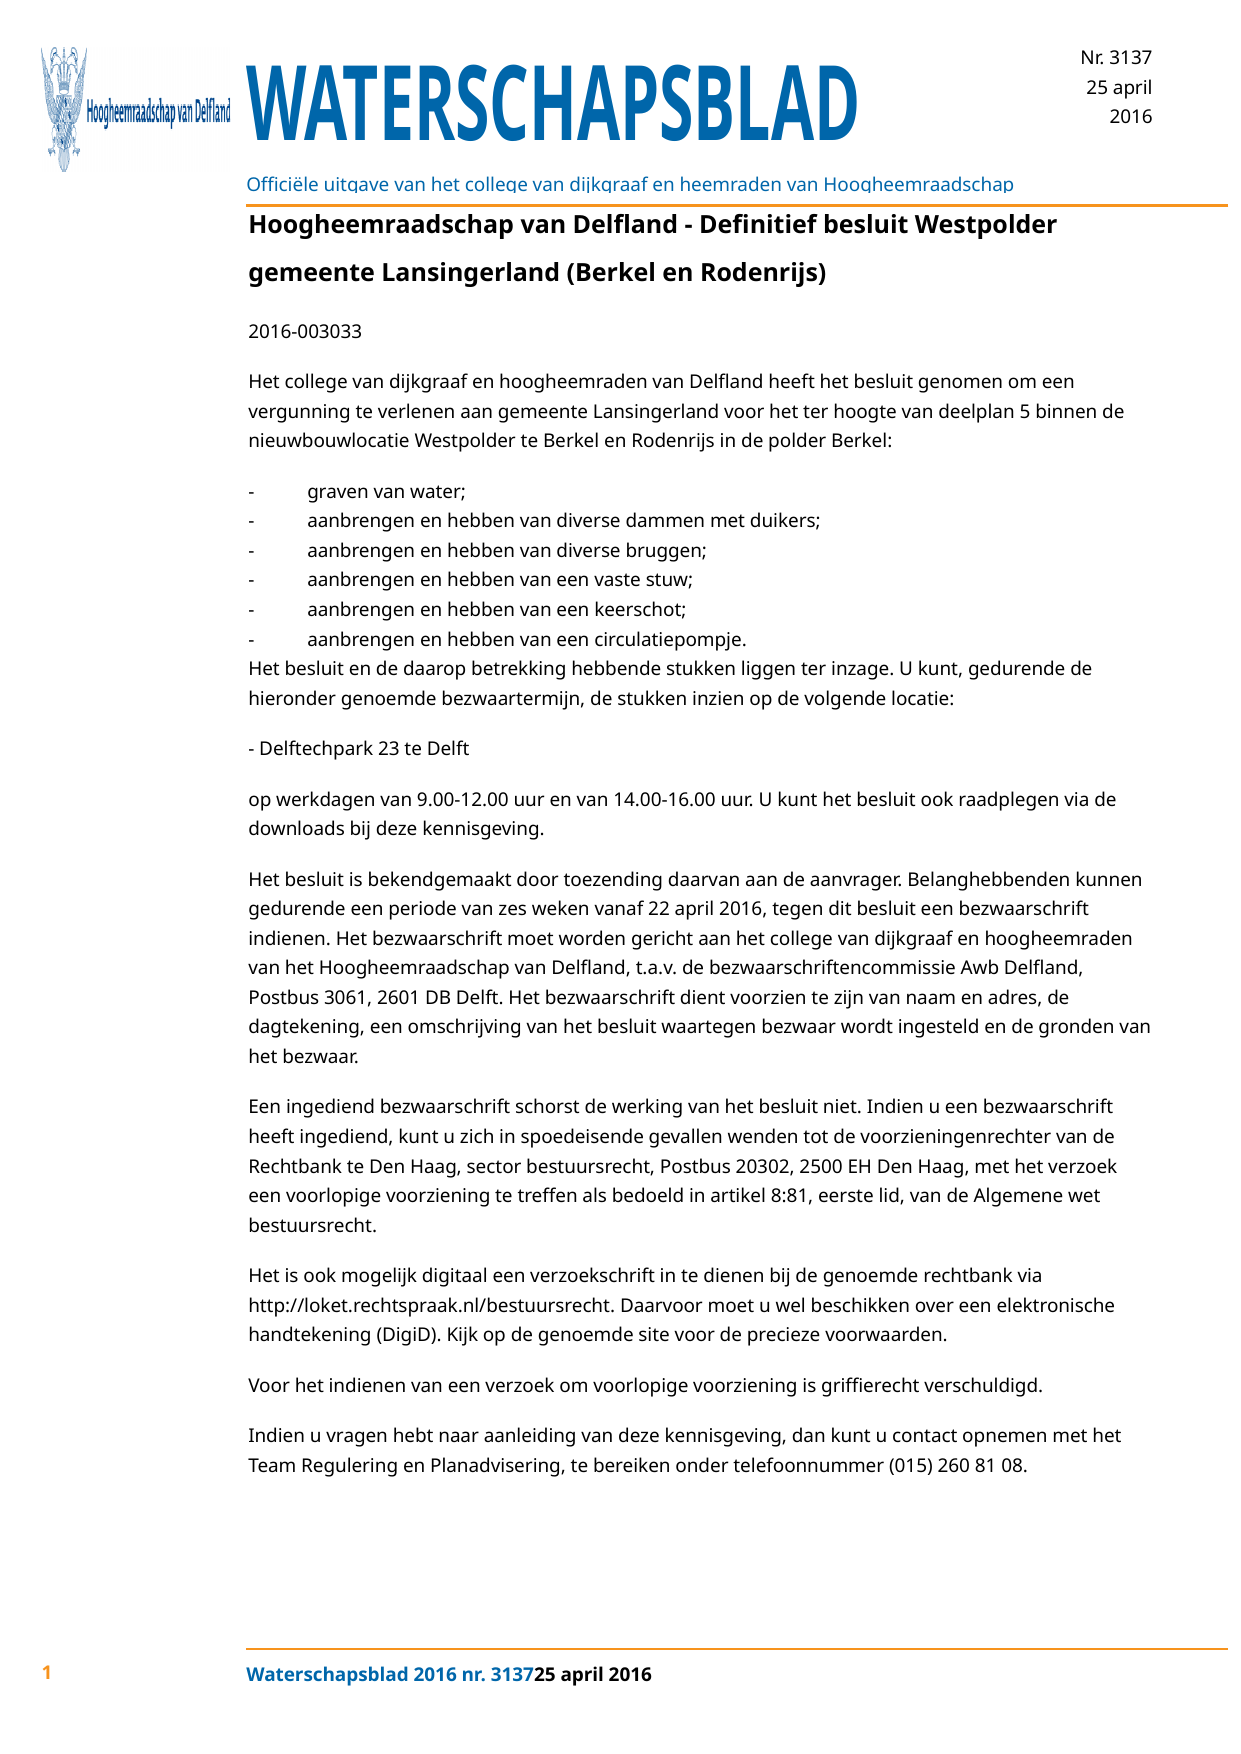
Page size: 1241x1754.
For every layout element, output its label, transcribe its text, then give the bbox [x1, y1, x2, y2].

list aanbrengen en hebben van een circulatiepompje. [248, 626, 1152, 652]
text op werkdagen van 9.00-12.00 uur en van 14.00-16.00 uur. U kunt het besluit ook raadplegen via de downloads bij deze kennisgeving. [248, 786, 1152, 841]
text Voor het indienen van een verzoek om voorlopige voorziening is griffierecht verschuldigd. [248, 1372, 1152, 1398]
text Het is ook mogelijk digitaal een verzoekschrift in te dienen bij de genoemde rechtbank via http://loket.rechtspraak.nl/bestuursrecht. Daarvoor moet u wel beschikken over een elektronische handtekening (DigiD). Kijk op de genoemde site voor de precieze voorwaarden. [248, 1262, 1152, 1347]
list aanbrengen en hebben van een vaste stuw; [248, 567, 1152, 592]
text Het college van dijkgraaf en hoogheemraden van Delfland heeft het besluit genomen om een vergunning te verlenen aan gemeente Lansingerland voor het ter hoogte van deelplan 5 binnen de nieuwbouwlocatie Westpolder te Berkel en Rodenrijs in de polder Berkel: [248, 368, 1152, 453]
list aanbrengen en hebben van een keerschot; [248, 596, 1152, 622]
list aanbrengen en hebben van diverse bruggen; [248, 537, 1152, 563]
text Het besluit is bekendgemaakt door toezending daarvan aan de aanvrager. Belanghebbenden kunnen gedurende een periode van zes weken vanaf 22 april 2016, tegen dit besluit een bezwaarschrift indienen. Het bezwaarschrift moet worden gericht aan het college van dijkgraaf en hoogheemraden van het Hoogheemraadschap van Delfland, t.a.v. de bezwaarschriftencommissie Awb Delfland, Postbus 3061, 2601 DB Delft. Het bezwaarschrift dient voorzien te zijn van naam en adres, de dagtekening, een omschrijving van het besluit waartegen bezwaar wordt ingesteld en de gronden van het bezwaar. [248, 866, 1152, 1069]
picture [41, 47, 231, 172]
list graven van water; [248, 478, 1152, 504]
text Indien u vragen hebt naar aanleiding van deze kennisgeving, dan kunt u contact opnemen met het Team Regulering en Planadvisering, te bereiken onder telefoonnummer (015) 260 81 08. [248, 1422, 1152, 1478]
text Hoogheemraadschap van Delfland - Definitief besluit Westpolder gemeente Lansingerland (Berkel en Rodenrijs) [248, 207, 1152, 288]
text - Delftechpark 23 te Delft [248, 735, 1152, 761]
list aanbrengen en hebben van diverse dammen met duikers; [248, 507, 1152, 533]
text Een ingediend bezwaarschrift schorst de werking van het besluit niet. Indien u een bezwaarschrift heeft ingediend, kunt u zich in spoedeisende gevallen wenden tot de voorzieningenrechter van de Rechtbank te Den Haag, sector bestuursrecht, Postbus 20302, 2500 EH Den Haag, met het verzoek een voorlopige voorziening te treffen als bedoeld in artikel 8:81, eerste lid, van de Algemene wet bestuursrecht. [248, 1094, 1152, 1238]
text 2016-003033 [248, 318, 1152, 344]
text Het besluit en de daarop betrekking hebbende stukken liggen ter inzage. U kunt, gedurende de hieronder genoemde bezwaartermijn, de stukken inzien op de volgende locatie: [248, 655, 1152, 711]
